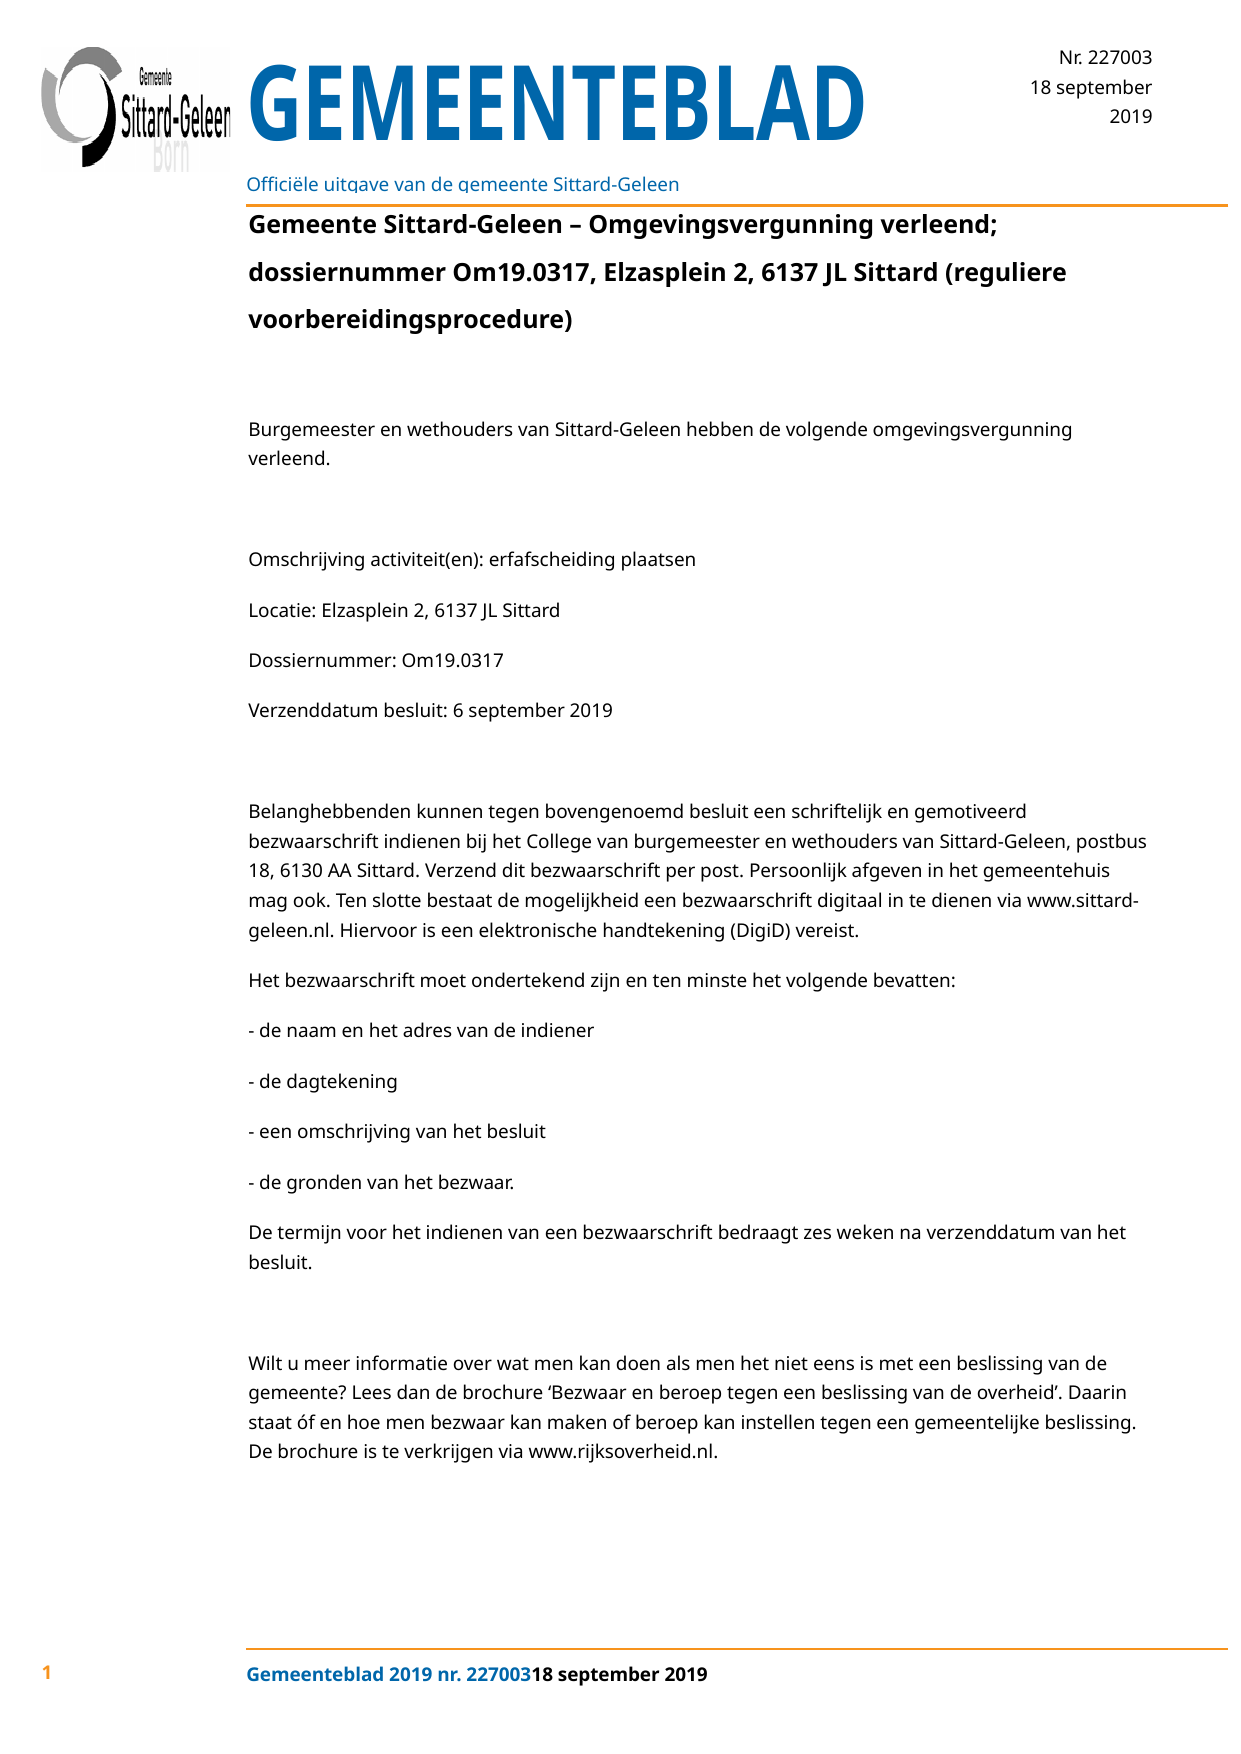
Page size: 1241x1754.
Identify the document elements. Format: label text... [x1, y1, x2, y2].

text Gemeente Sittard-Geleen – Omgevingsvergunning verleend; dossiernummer Om19.0317, Elzasplein 2, 6137 JL Sittard (reguliere voorbereidingsprocedure) [248, 207, 1152, 336]
text Belanghebbenden kunnen tegen bovengenoemd besluit een schriftelijk en gemotiveerd bezwaarschrift indienen bij het College van burgemeester en wethouders van Sittard-Geleen, postbus 18, 6130 AA Sittard. Verzend dit bezwaarschrift per post. Persoonlijk afgeven in het gemeentehuis mag ook. Ten slotte bestaat de mogelijkheid een bezwaarschrift digitaal in te dienen via www.sittard-geleen.nl. Hiervoor is een elektronische handtekening (DigiD) vereist. [248, 798, 1152, 942]
text - een omschrijving van het besluit [248, 1118, 1152, 1144]
text Locatie: Elzasplein 2, 6137 JL Sittard [248, 597, 1152, 622]
text - de gronden van het bezwaar. [248, 1169, 1152, 1194]
text - de naam en het adres van de indiener [248, 1018, 1152, 1043]
picture [41, 47, 231, 172]
text De termijn voor het indienen van een bezwaarschrift bedraagt zes weken na verzenddatum van het besluit. [248, 1219, 1152, 1274]
text Omschrijving activiteit(en): erfafscheiding plaatsen [248, 546, 1152, 572]
text Dossiernummer: Om19.0317 [248, 647, 1152, 673]
text Wilt u meer informatie over wat men kan doen als men het niet eens is met een beslissing van de gemeente? Lees dan de brochure ‘Bezwaar en beroep tegen een beslissing van de overheid’. Daarin staat óf en hoe men bezwaar kan maken of beroep kan instellen tegen een gemeentelijke beslissing. De brochure is te verkrijgen via www.rijksoverheid.nl. [248, 1350, 1152, 1464]
text Verzenddatum besluit: 6 september 2019 [248, 698, 1152, 723]
text Het bezwaarschrift moet ondertekend zijn en ten minste het volgende bevatten: [248, 967, 1152, 993]
text Burgemeester en wethouders van Sittard-Geleen hebben de volgende omgevingsvergunning verleend. [248, 416, 1152, 471]
text - de dagtekening [248, 1068, 1152, 1094]
